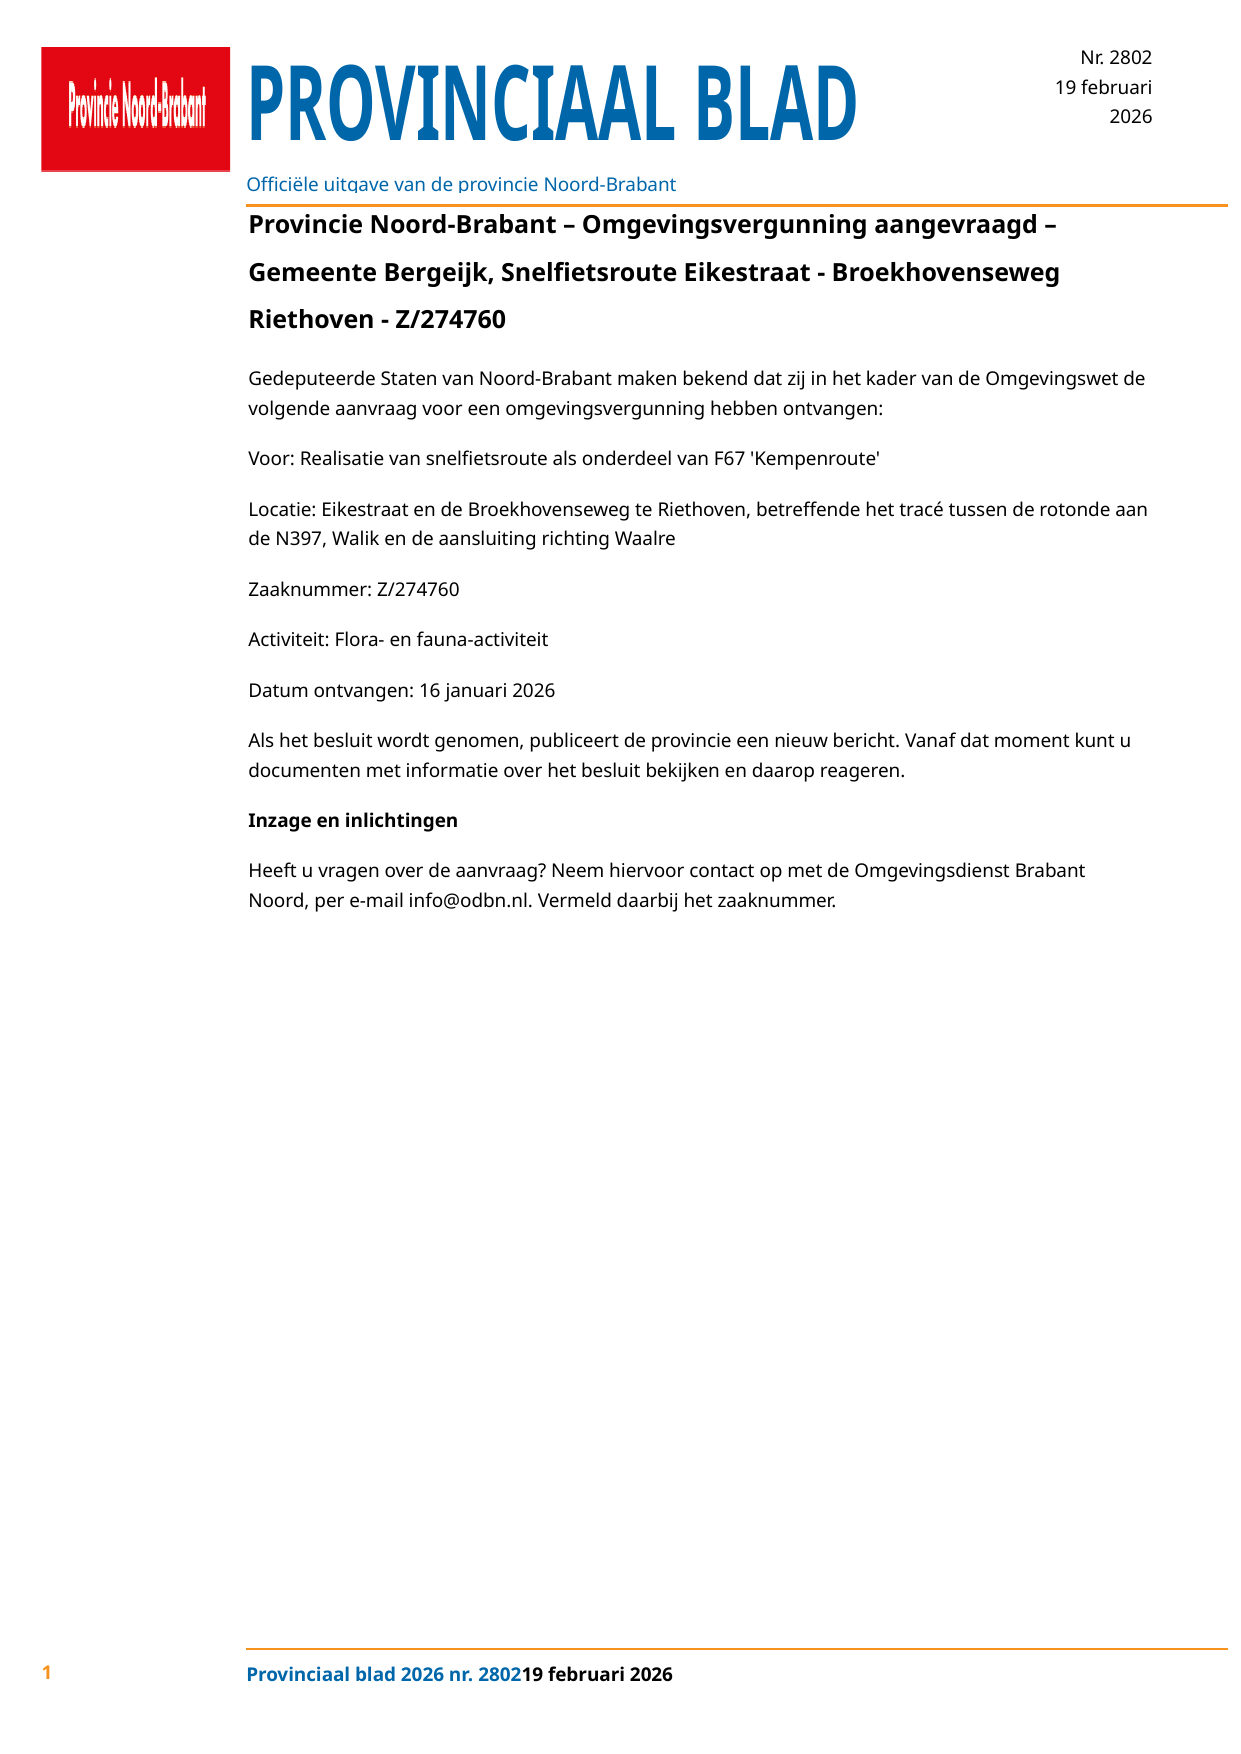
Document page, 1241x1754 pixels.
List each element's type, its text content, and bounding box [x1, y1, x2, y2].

text Gedeputeerde Staten van Noord-Brabant maken bekend dat zij in het kader van de Omgevingswet de volgende aanvraag voor een omgevingsvergunning hebben ontvangen: [248, 366, 1152, 421]
text Als het besluit wordt genomen, publiceert de provincie een nieuw bericht. Vanaf dat moment kunt u documenten met informatie over het besluit bekijken en daarop reageren. [248, 727, 1152, 782]
text Voor: Realisatie van snelfietsroute als onderdeel van F67 'Kempenroute' [248, 446, 1152, 471]
text Provincie Noord-Brabant – Omgevingsvergunning aangevraagd – Gemeente Bergeijk, Snelfietsroute Eikestraat - Broekhovenseweg Riethoven - Z/274760 [248, 207, 1152, 336]
text Heeft u vragen over de aanvraag? Neem hiervoor contact op met de Omgevingsdienst Brabant Noord, per e-mail info@odbn.nl. Vermeld daarbij het zaaknummer. [248, 858, 1152, 913]
text Zaaknummer: Z/274760 [248, 576, 1152, 602]
text Activiteit: Flora- en fauna-activiteit [248, 626, 1152, 652]
text Datum ontvangen: 16 januari 2026 [248, 677, 1152, 702]
text Inzage en inlichtingen [248, 807, 1152, 833]
text Locatie: Eikestraat en de Broekhovenseweg te Riethoven, betreffende het tracé tussen de rotonde aan de N397, Walik en de aansluiting richting Waalre [248, 496, 1152, 551]
picture [41, 47, 231, 172]
